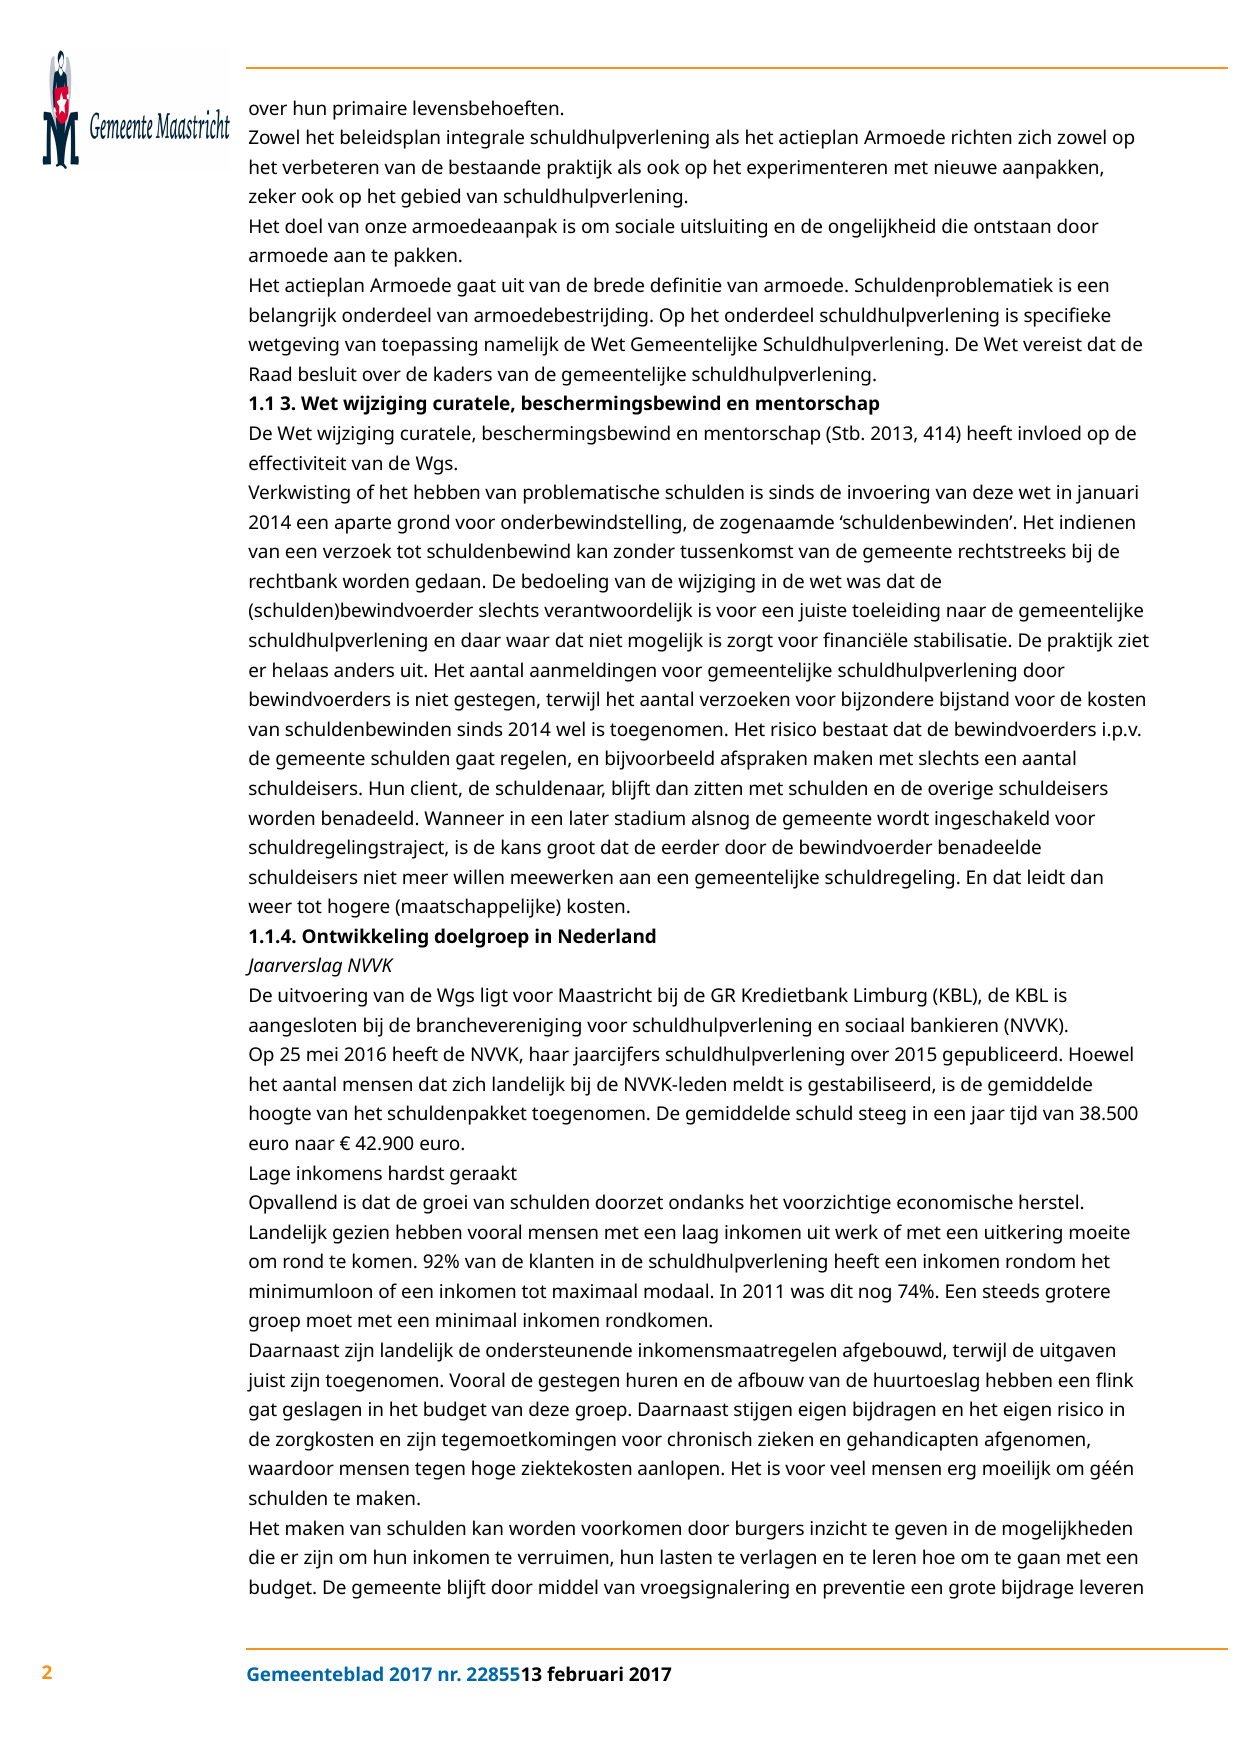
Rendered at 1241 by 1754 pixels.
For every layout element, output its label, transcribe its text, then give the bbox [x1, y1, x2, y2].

text 1.1.4. Ontwikkeling doelgroep in Nederland [248, 923, 1152, 949]
text Zowel het beleidsplan integrale schuldhulpverlening als het actieplan Armoede richten zich zowel op het verbeteren van de bestaande praktijk als ook op het experimenteren met nieuwe aanpakken, zeker ook op het gebied van schuldhulpverlening. [248, 124, 1152, 209]
picture [41, 47, 231, 172]
text 1.1 3. Wet wijziging curatele, beschermingsbewind en mentorschap [248, 391, 1152, 416]
text over hun primaire levensbehoeften. [248, 95, 1152, 121]
text Lage inkomens hardst geraakt [248, 1160, 1152, 1186]
text Het doel van onze armoedeaanpak is om sociale uitsluiting en de ongelijkheid die ontstaan door armoede aan te pakken. [248, 213, 1152, 268]
text De Wet wijziging curatele, beschermingsbewind en mentorschap (Stb. 2013, 414) heeft invloed op de effectiviteit van de Wgs. [248, 420, 1152, 476]
text Opvallend is dat de groei van schulden doorzet ondanks het voorzichtige economische herstel. Landelijk gezien hebben vooral mensen met een laag inkomen uit werk of met een uitkering moeite om rond te komen. 92% van de klanten in de schuldhulpverlening heeft een inkomen rondom het minimumloon of een inkomen tot maximaal modaal. In 2011 was dit nog 74%. Een steeds grotere groep moet met een minimaal inkomen rondkomen. [248, 1189, 1152, 1333]
text Daarnaast zijn landelijk de ondersteunende inkomensmaatregelen afgebouwd, terwijl de uitgaven juist zijn toegenomen. Vooral de gestegen huren en de afbouw van de huurtoeslag hebben een flink gat geslagen in het budget van deze groep. Daarnaast stijgen eigen bijdragen en het eigen risico in de zorgkosten en zijn tegemoetkomingen voor chronisch zieken en gehandicapten afgenomen, waardoor mensen tegen hoge ziektekosten aanlopen. Het is voor veel mensen erg moeilijk om géén schulden te maken. [248, 1337, 1152, 1511]
text Het actieplan Armoede gaat uit van de brede definitie van armoede. Schuldenproblematiek is een belangrijk onderdeel van armoedebestrijding. Op het onderdeel schuldhulpverlening is specifieke wetgeving van toepassing namelijk de Wet Gemeentelijke Schuldhulpverlening. De Wet vereist dat de Raad besluit over de kaders van de gemeentelijke schuldhulpverlening. [248, 272, 1152, 387]
text Het maken van schulden kan worden voorkomen door burgers inzicht te geven in de mogelijkheden die er zijn om hun inkomen te verruimen, hun lasten te verlagen en te leren hoe om te gaan met een budget. De gemeente blijft door middel van vroegsignalering en preventie een grote bijdrage leveren [248, 1515, 1152, 1600]
text De uitvoering van de Wgs ligt voor Maastricht bij de GR Kredietbank Limburg (KBL), de KBL is aangesloten bij de branchevereniging voor schuldhulpverlening en sociaal bankieren (NVVK). [248, 982, 1152, 1038]
text Verkwisting of het hebben van problematische schulden is sinds de invoering van deze wet in januari 2014 een aparte grond voor onderbewindstelling, de zogenaamde ‘schuldenbewinden’. Het indienen van een verzoek tot schuldenbewind kan zonder tussenkomst van de gemeente rechtstreeks bij de rechtbank worden gedaan. De bedoeling van de wijziging in de wet was dat de (schulden)bewindvoerder slechts verantwoordelijk is voor een juiste toeleiding naar de gemeentelijke schuldhulpverlening en daar waar dat niet mogelijk is zorgt voor financiële stabilisatie. De praktijk ziet er helaas anders uit. Het aantal aanmeldingen voor gemeentelijke schuldhulpverlening door bewindvoerders is niet gestegen, terwijl het aantal verzoeken voor bijzondere bijstand voor de kosten van schuldenbewinden sinds 2014 wel is toegenomen. Het risico bestaat dat de bewindvoerders i.p.v. de gemeente schulden gaat regelen, en bijvoorbeeld afspraken maken met slechts een aantal schuldeisers. Hun client, de schuldenaar, blijft dan zitten met schulden en de overige schuldeisers worden benadeeld. Wanneer in een later stadium alsnog de gemeente wordt ingeschakeld voor schuldregelingstraject, is de kans groot dat de eerder door de bewindvoerder benadeelde schuldeisers niet meer willen meewerken aan een gemeentelijke schuldregeling. En dat leidt dan weer tot hogere (maatschappelijke) kosten. [248, 479, 1152, 919]
text Jaarverslag NVVK [248, 953, 1152, 978]
text Op 25 mei 2016 heeft de NVVK, haar jaarcijfers schuldhulpverlening over 2015 gepubliceerd. Hoewel het aantal mensen dat zich landelijk bij de NVVK-leden meldt is gestabiliseerd, is de gemiddelde hoogte van het schuldenpakket toegenomen. De gemiddelde schuld steeg in een jaar tijd van 38.500 euro naar € 42.900 euro. [248, 1041, 1152, 1156]
